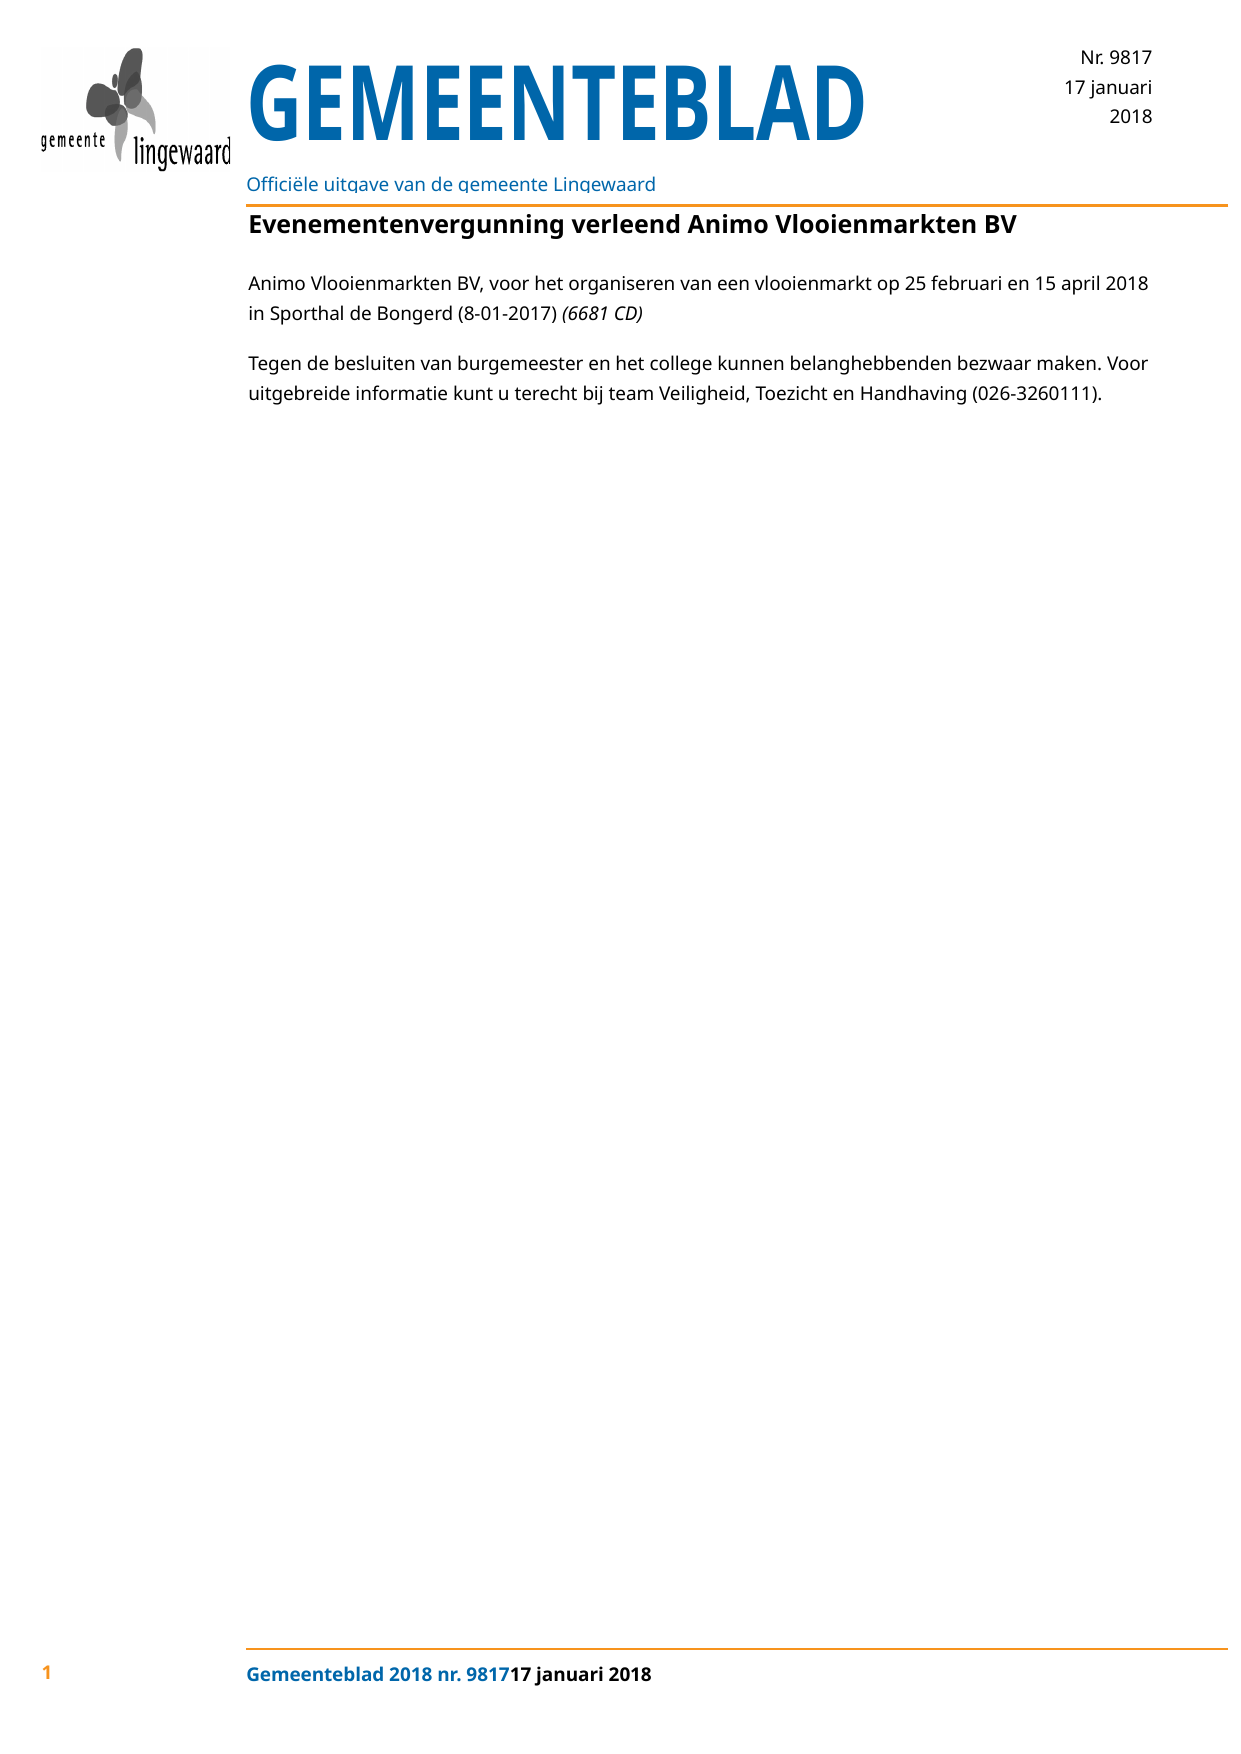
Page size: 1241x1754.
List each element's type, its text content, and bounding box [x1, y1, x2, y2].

text Tegen de besluiten van burgemeester en het college kunnen belanghebbenden bezwaar maken. Voor uitgebreide informatie kunt u terecht bij team Veiligheid, Toezicht en Handhaving (026-3260111). [248, 350, 1152, 406]
text Evenementenvergunning verleend Animo Vlooienmarkten BV [248, 207, 1152, 241]
text Animo Vlooienmarkten BV, voor het organiseren van een vlooienmarkt op 25 februari en 15 april 2018 in Sporthal de Bongerd (8-01-2017) (6681 CD) [248, 270, 1152, 326]
picture [41, 47, 231, 172]
